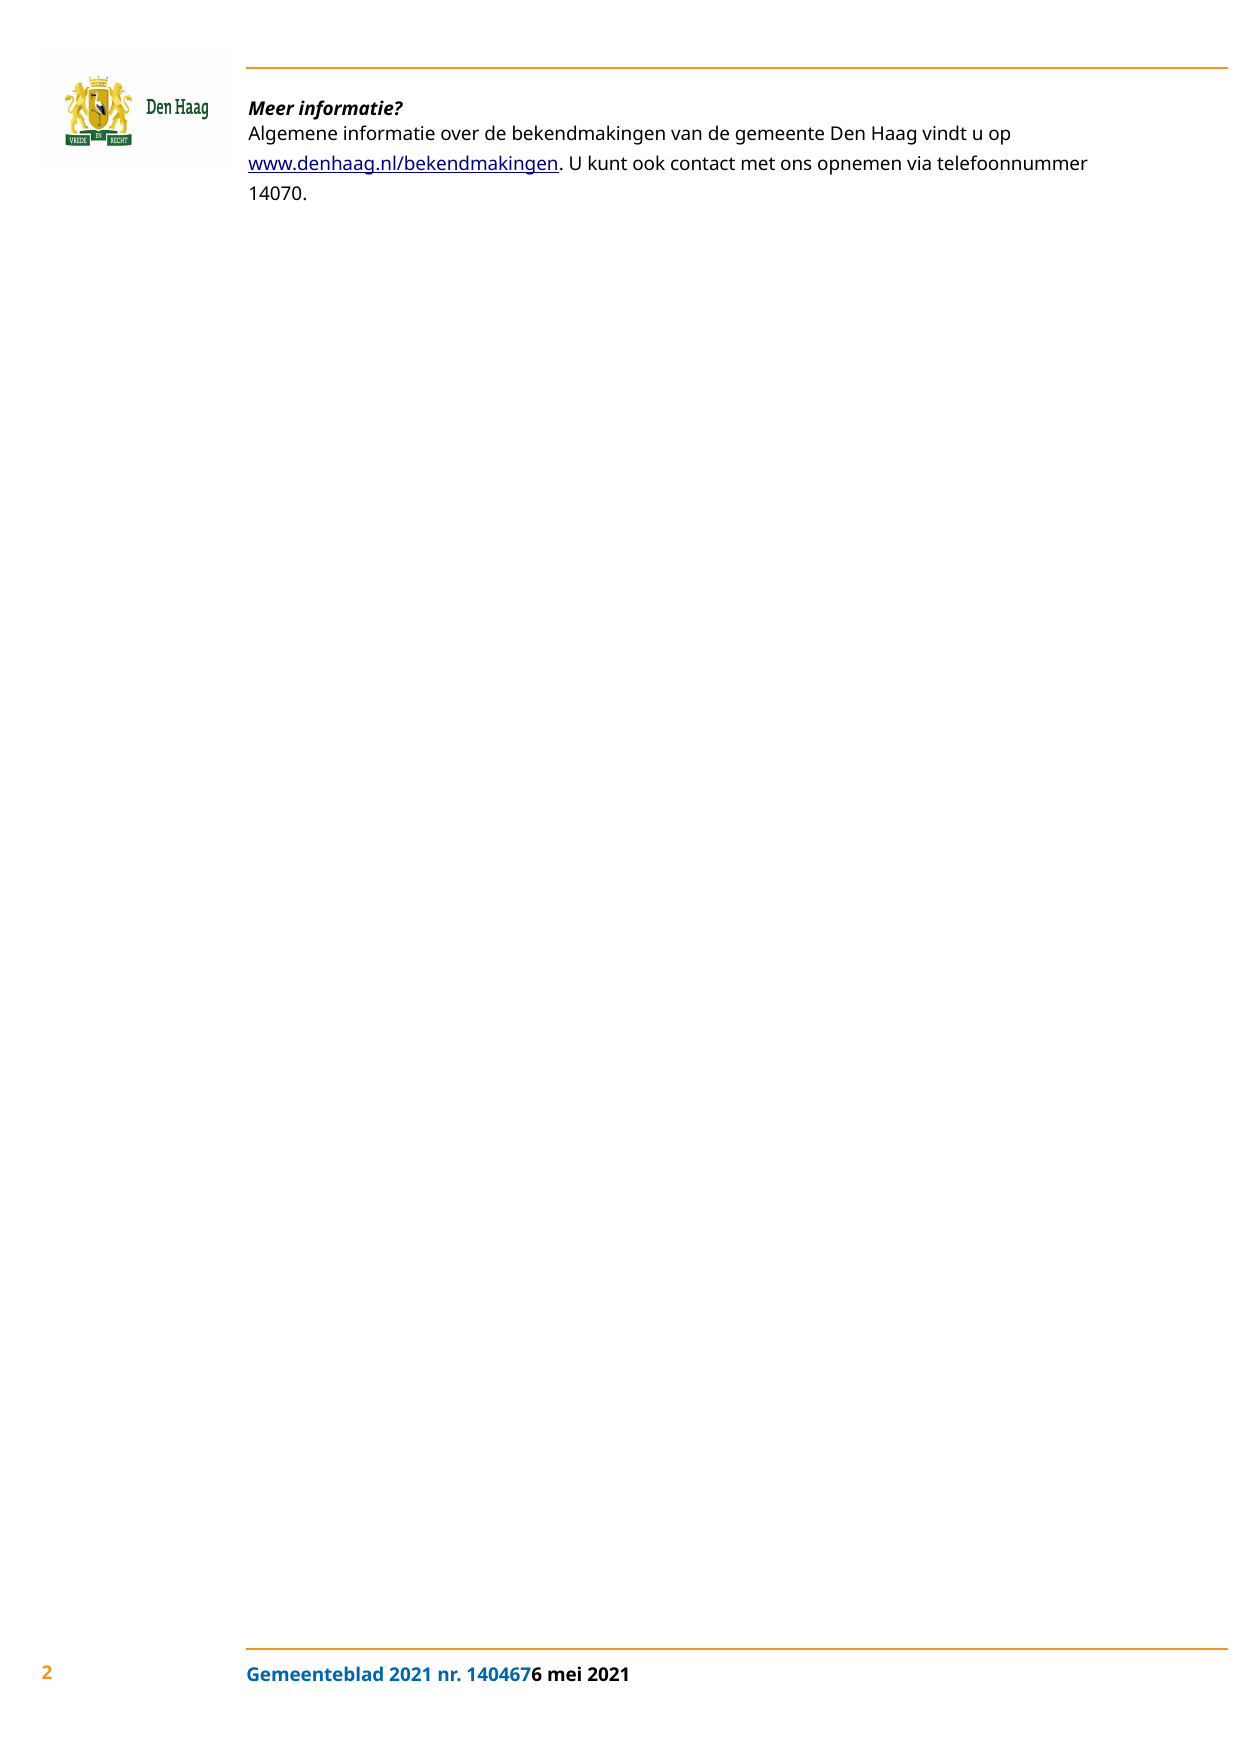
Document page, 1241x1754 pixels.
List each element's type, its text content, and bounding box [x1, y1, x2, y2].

picture [41, 47, 231, 172]
text Algemene informatie over de bekendmakingen van de gemeente Den Haag vindt u op www.denhaag.nl/bekendmakingen. U kunt ook contact met ons opnemen via telefoonnummer 14070. [248, 121, 1152, 205]
text Meer informatie? [248, 95, 1152, 121]
